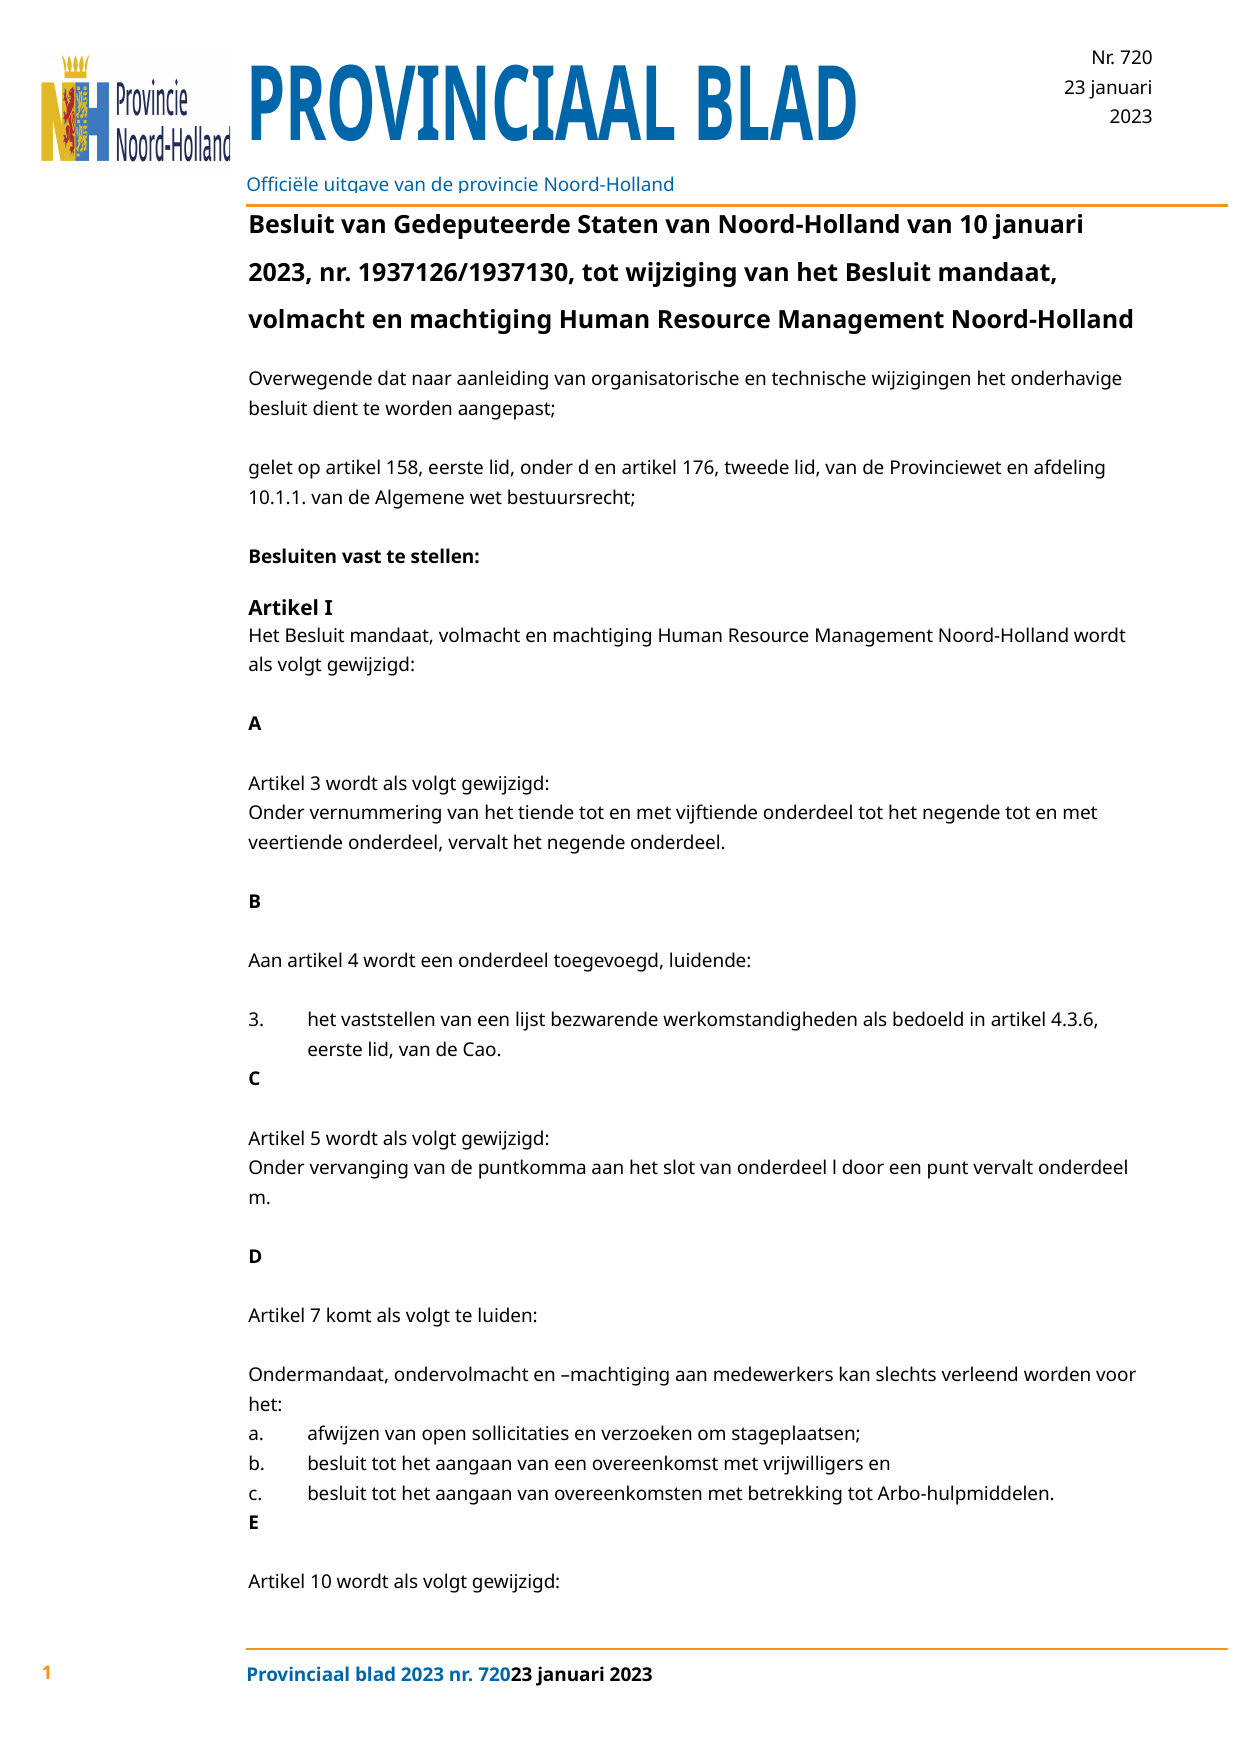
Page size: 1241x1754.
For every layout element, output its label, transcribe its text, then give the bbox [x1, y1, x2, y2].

list besluit tot het aangaan van overeenkomsten met betrekking tot Arbo-hulpmiddelen. [248, 1480, 1152, 1506]
text Ondermandaat, ondervolmacht en –machtiging aan medewerkers kan slechts verleend worden voor het: [248, 1361, 1152, 1417]
text Artikel 10 wordt als volgt gewijzigd: [248, 1568, 1152, 1594]
text Aan artikel 4 wordt een onderdeel toegevoegd, luidende: [248, 947, 1152, 973]
text Onder vervanging van de puntkomma aan het slot van onderdeel l door een punt vervalt onderdeel m. [248, 1154, 1152, 1210]
list besluit tot het aangaan van een overeenkomst met vrijwilligers en [248, 1450, 1152, 1476]
text Het Besluit mandaat, volmacht en machtiging Human Resource Management Noord-Holland wordt als volgt gewijzigd: [248, 622, 1152, 677]
text E [248, 1509, 1152, 1535]
list afwijzen van open sollicitaties en verzoeken om stageplaatsen; [248, 1421, 1152, 1446]
picture [41, 47, 231, 172]
text Onder vernummering van het tiende tot en met vijftiende onderdeel tot het negende tot en met veertiende onderdeel, vervalt het negende onderdeel. [248, 799, 1152, 855]
text Artikel 7 komt als volgt te luiden: [248, 1302, 1152, 1328]
text D [248, 1243, 1152, 1269]
text C [248, 1066, 1152, 1091]
list het vaststellen van een lijst bezwarende werkomstandigheden als bedoeld in artikel 4.3.6, eerste lid, van de Cao. [248, 1006, 1152, 1062]
text B [248, 888, 1152, 914]
text Artikel 3 wordt als volgt gewijzigd: [248, 770, 1152, 796]
text Besluiten vast te stellen: [248, 543, 1152, 569]
text Artikel I [248, 593, 1152, 622]
text Overwegende dat naar aanleiding van organisatorische en technische wijzigingen het onderhavige besluit dient te worden aangepast; [248, 366, 1152, 421]
text gelet op artikel 158, eerste lid, onder d en artikel 176, tweede lid, van de Provinciewet en afdeling 10.1.1. van de Algemene wet bestuursrecht; [248, 454, 1152, 509]
text Besluit van Gedeputeerde Staten van Noord-Holland van 10 januari 2023, nr. 1937126/1937130, tot wijziging van het Besluit mandaat, volmacht en machtiging Human Resource Management Noord-Holland [248, 207, 1152, 336]
text A [248, 711, 1152, 736]
text Artikel 5 wordt als volgt gewijzigd: [248, 1125, 1152, 1151]
